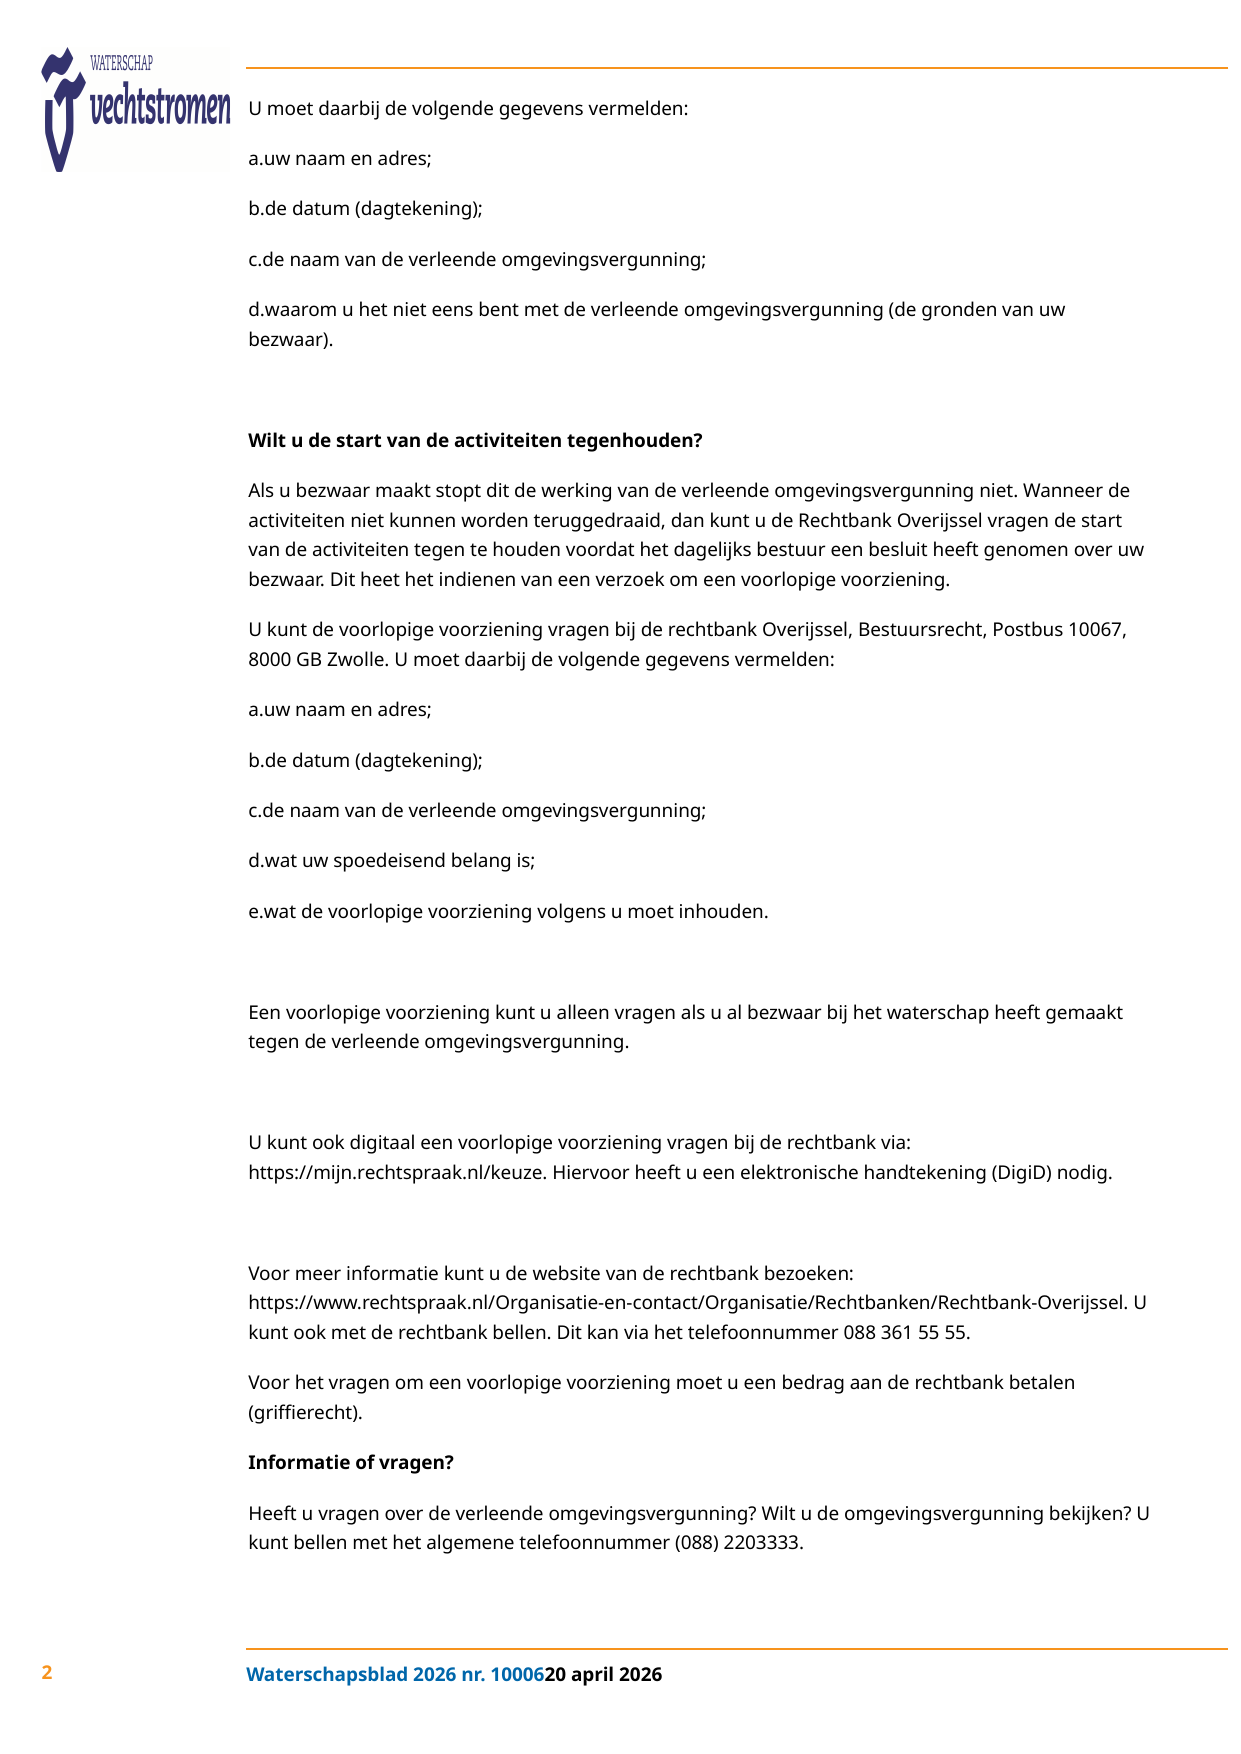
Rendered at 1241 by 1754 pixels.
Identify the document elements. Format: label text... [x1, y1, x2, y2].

text Wilt u de start van de activiteiten tegenhouden? [248, 427, 1152, 453]
text d.waarom u het niet eens bent met de verleende omgevingsvergunning (de gronden van uw bezwaar). [248, 296, 1152, 352]
text a.uw naam en adres; [248, 696, 1152, 722]
text b.de datum (dagtekening); [248, 747, 1152, 773]
text Voor meer informatie kunt u de website van de rechtbank bezoeken: https://www.rechtspraak.nl/Organisatie-en-contact/Organisatie/Rechtbanken/Rechtbank-Overijssel. U kunt ook met de rechtbank bellen. Dit kan via het telefoonnummer 088 361 55 55. [248, 1260, 1152, 1345]
text c.de naam van de verleende omgevingsvergunning; [248, 797, 1152, 823]
picture [41, 47, 231, 172]
text Informatie of vragen? [248, 1449, 1152, 1475]
text c.de naam van de verleende omgevingsvergunning; [248, 246, 1152, 272]
text d.wat uw spoedeisend belang is; [248, 848, 1152, 873]
text e.wat de voorlopige voorziening volgens u moet inhouden. [248, 898, 1152, 924]
text Als u bezwaar maakt stopt dit de werking van de verleende omgevingsvergunning niet. Wanneer de activiteiten niet kunnen worden teruggedraaid, dan kunt u de Rechtbank Overijssel vragen de start van de activiteiten tegen te houden voordat het dagelijks bestuur een besluit heeft genomen over uw bezwaar. Dit heet het indienen van een verzoek om een voorlopige voorziening. [248, 477, 1152, 592]
text Voor het vragen om een voorlopige voorziening moet u een bedrag aan de rechtbank betalen (griffierecht). [248, 1369, 1152, 1425]
text U kunt de voorlopige voorziening vragen bij de rechtbank Overijssel, Bestuursrecht, Postbus 10067, 8000 GB Zwolle. U moet daarbij de volgende gegevens vermelden: [248, 616, 1152, 672]
text b.de datum (dagtekening); [248, 196, 1152, 221]
text U kunt ook digitaal een voorlopige voorziening vragen bij de rechtbank via: https://mijn.rechtspraak.nl/keuze. Hiervoor heeft u een elektronische handtekening (DigiD) nodig. [248, 1129, 1152, 1185]
text Heeft u vragen over de verleende omgevingsvergunning? Wilt u de omgevingsvergunning bekijken? U kunt bellen met het algemene telefoonnummer (088) 2203333. [248, 1500, 1152, 1555]
text U moet daarbij de volgende gegevens vermelden: [248, 95, 1152, 121]
text Een voorlopige voorziening kunt u alleen vragen als u al bezwaar bij het waterschap heeft gemaakt tegen de verleende omgevingsvergunning. [248, 999, 1152, 1054]
text a.uw naam en adres; [248, 145, 1152, 171]
